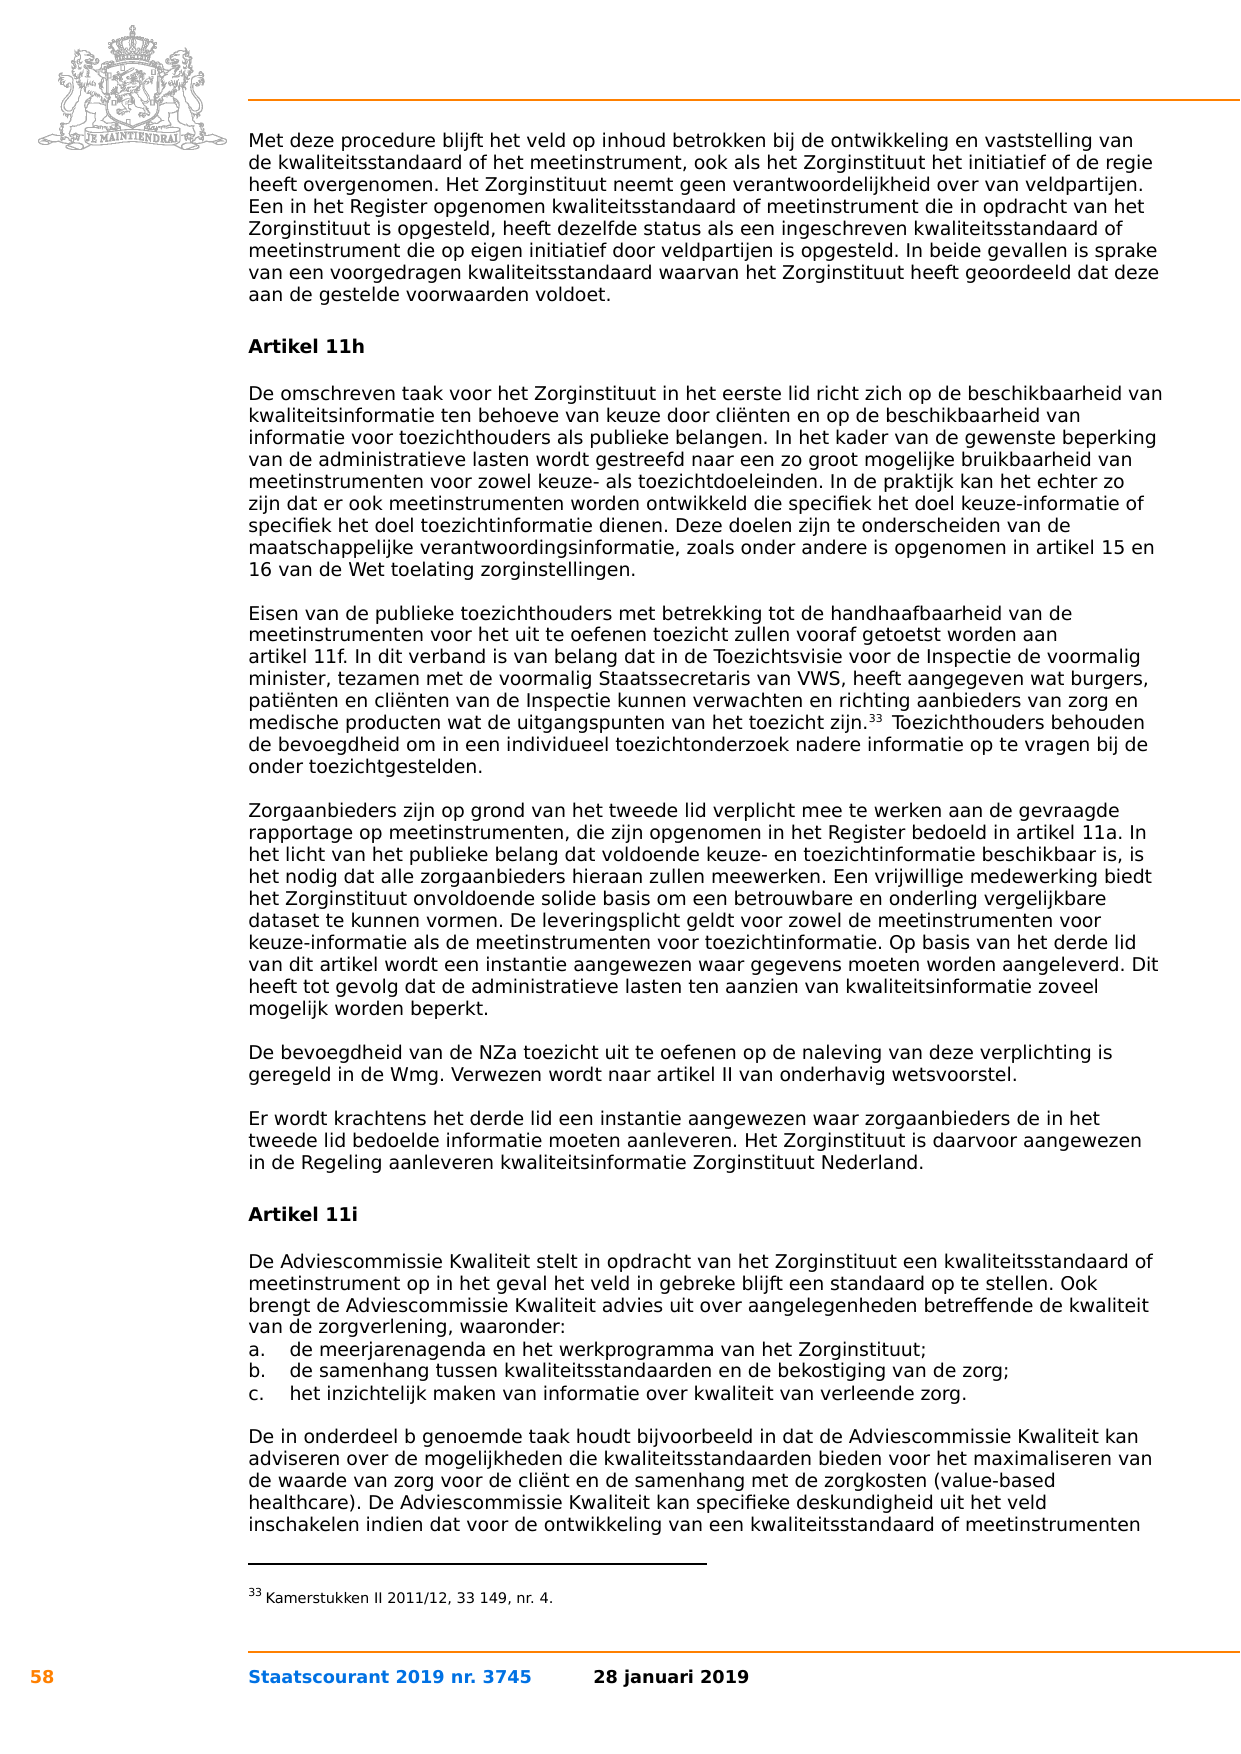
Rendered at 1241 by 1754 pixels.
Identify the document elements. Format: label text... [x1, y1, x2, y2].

text c. het inzichtelijk maken van informatie over kwaliteit van verleende zorg. [248, 1382, 1163, 1404]
text De in onderdeel b genoemde taak houdt bijvoorbeeld in dat de Adviescommissie Kwaliteit kan adviseren over de mogelijkheden die kwaliteitsstandaarden bieden voor het maximaliseren van de waarde van zorg voor de cliënt en de samenhang met de zorgkosten (value-based healthcare). De Adviescommissie Kwaliteit kan specifieke deskundigheid uit het veld inschakelen indien dat voor de ontwikkeling van een kwaliteitsstandaard of meetinstrumenten [248, 1426, 1163, 1536]
text Zorgaanbieders zijn op grond van het tweede lid verplicht mee te werken aan de gevraagde rapportage op meetinstrumenten, die zijn opgenomen in het Register bedoeld in artikel 11a. In het licht van het publieke belang dat voldoende keuze- en toezichtinformatie beschikbaar is, is het nodig dat alle zorgaanbieders hieraan zullen meewerken. Een vrijwillige medewerking biedt het Zorginstituut onvoldoende solide basis om een betrouwbare en onderling vergelijkbare dataset te kunnen vormen. De leveringsplicht geldt voor zowel de meetinstrumenten voor keuze-informatie als de meetinstrumenten voor toezichtinformatie. Op basis van het derde lid van dit artikel wordt een instantie aangewezen waar gegevens moeten worden aangeleverd. Dit heeft tot gevolg dat de administratieve lasten ten aanzien van kwaliteitsinformatie zoveel mogelijk worden beperkt. [248, 800, 1163, 1020]
text Er wordt krachtens het derde lid een instantie aangewezen waar zorgaanbieders de in het tweede lid bedoelde informatie moeten aanleveren. Het Zorginstituut is daarvoor aangewezen in de Regeling aanleveren kwaliteitsinformatie Zorginstituut Nederland. [248, 1108, 1163, 1173]
subtitle Artikel 11h [248, 336, 1163, 358]
text Kamerstukken II 2011/12, 33 149, nr. 4. [248, 1586, 1163, 1608]
subtitle Artikel 11i [248, 1203, 1163, 1226]
text De Adviescommissie Kwaliteit stelt in opdracht van het Zorginstituut een kwaliteitsstandaard of meetinstrument op in het geval het veld in gebreke blijft een standaard op te stellen. Ook brengt de Adviescommissie Kwaliteit advies uit over aangelegenheden betreffende de kwaliteit van de zorgverlening, waaronder: [248, 1251, 1163, 1338]
text b. de samenhang tussen kwaliteitsstandaarden en de bekostiging van de zorg; [248, 1360, 1163, 1382]
text De bevoegdheid van de NZa toezicht uit te oefenen op de naleving van deze verplichting is geregeld in de Wmg. Verwezen wordt naar artikel II van onderhavig wetsvoorstel. [248, 1042, 1163, 1086]
text De omschreven taak voor het Zorginstituut in het eerste lid richt zich op de beschikbaarheid van kwaliteitsinformatie ten behoeve van keuze door cliënten en op de beschikbaarheid van informatie voor toezichthouders als publieke belangen. In het kader van de gewenste beperking van de administratieve lasten wordt gestreefd naar een zo groot mogelijke bruikbaarheid van meetinstrumenten voor zowel keuze- als toezichtdoeleinden. In de praktijk kan het echter zo zijn dat er ook meetinstrumenten worden ontwikkeld die specifiek het doel keuze-informatie of specifiek het doel toezichtinformatie dienen. Deze doelen zijn te onderscheiden van de maatschappelijke verantwoordingsinformatie, zoals onder andere is opgenomen in artikel 15 en 16 van de Wet toelating zorginstellingen. [248, 383, 1163, 581]
picture [38, 25, 227, 150]
text Met deze procedure blijft het veld op inhoud betrokken bij de ontwikkeling en vaststelling van de kwaliteitsstandaard of het meetinstrument, ook als het Zorginstituut het initiatief of de regie heeft overgenomen. Het Zorginstituut neemt geen verantwoordelijkheid over van veldpartijen. Een in het Register opgenomen kwaliteitsstandaard of meetinstrument die in opdracht van het Zorginstituut is opgesteld, heeft dezelfde status als een ingeschreven kwaliteitsstandaard of meetinstrument die op eigen initiatief door veldpartijen is opgesteld. In beide gevallen is sprake van een voorgedragen kwaliteitsstandaard waarvan het Zorginstituut heeft geoordeeld dat deze aan de gestelde voorwaarden voldoet. [248, 130, 1163, 306]
text Eisen van de publieke toezichthouders met betrekking tot de handhaafbaarheid van de meetinstrumenten voor het uit te oefenen toezicht zullen vooraf getoetst worden aan artikel 11f. In dit verband is van belang dat in de Toezichtsvisie voor de Inspectie de voormalig minister, tezamen met de voormalig Staatssecretaris van VWS, heeft aangegeven wat burgers, patiënten en cliënten van de Inspectie kunnen verwachten en richting aanbieders van zorg en medische producten wat de uitgangspunten van het toezicht zijn. Toezichthouders behouden de bevoegdheid om in een individueel toezichtonderzoek nadere informatie op te vragen bij de onder toezichtgestelden. [248, 602, 1163, 778]
text a. de meerjarenagenda en het werkprogramma van het Zorginstituut; [248, 1338, 1163, 1360]
